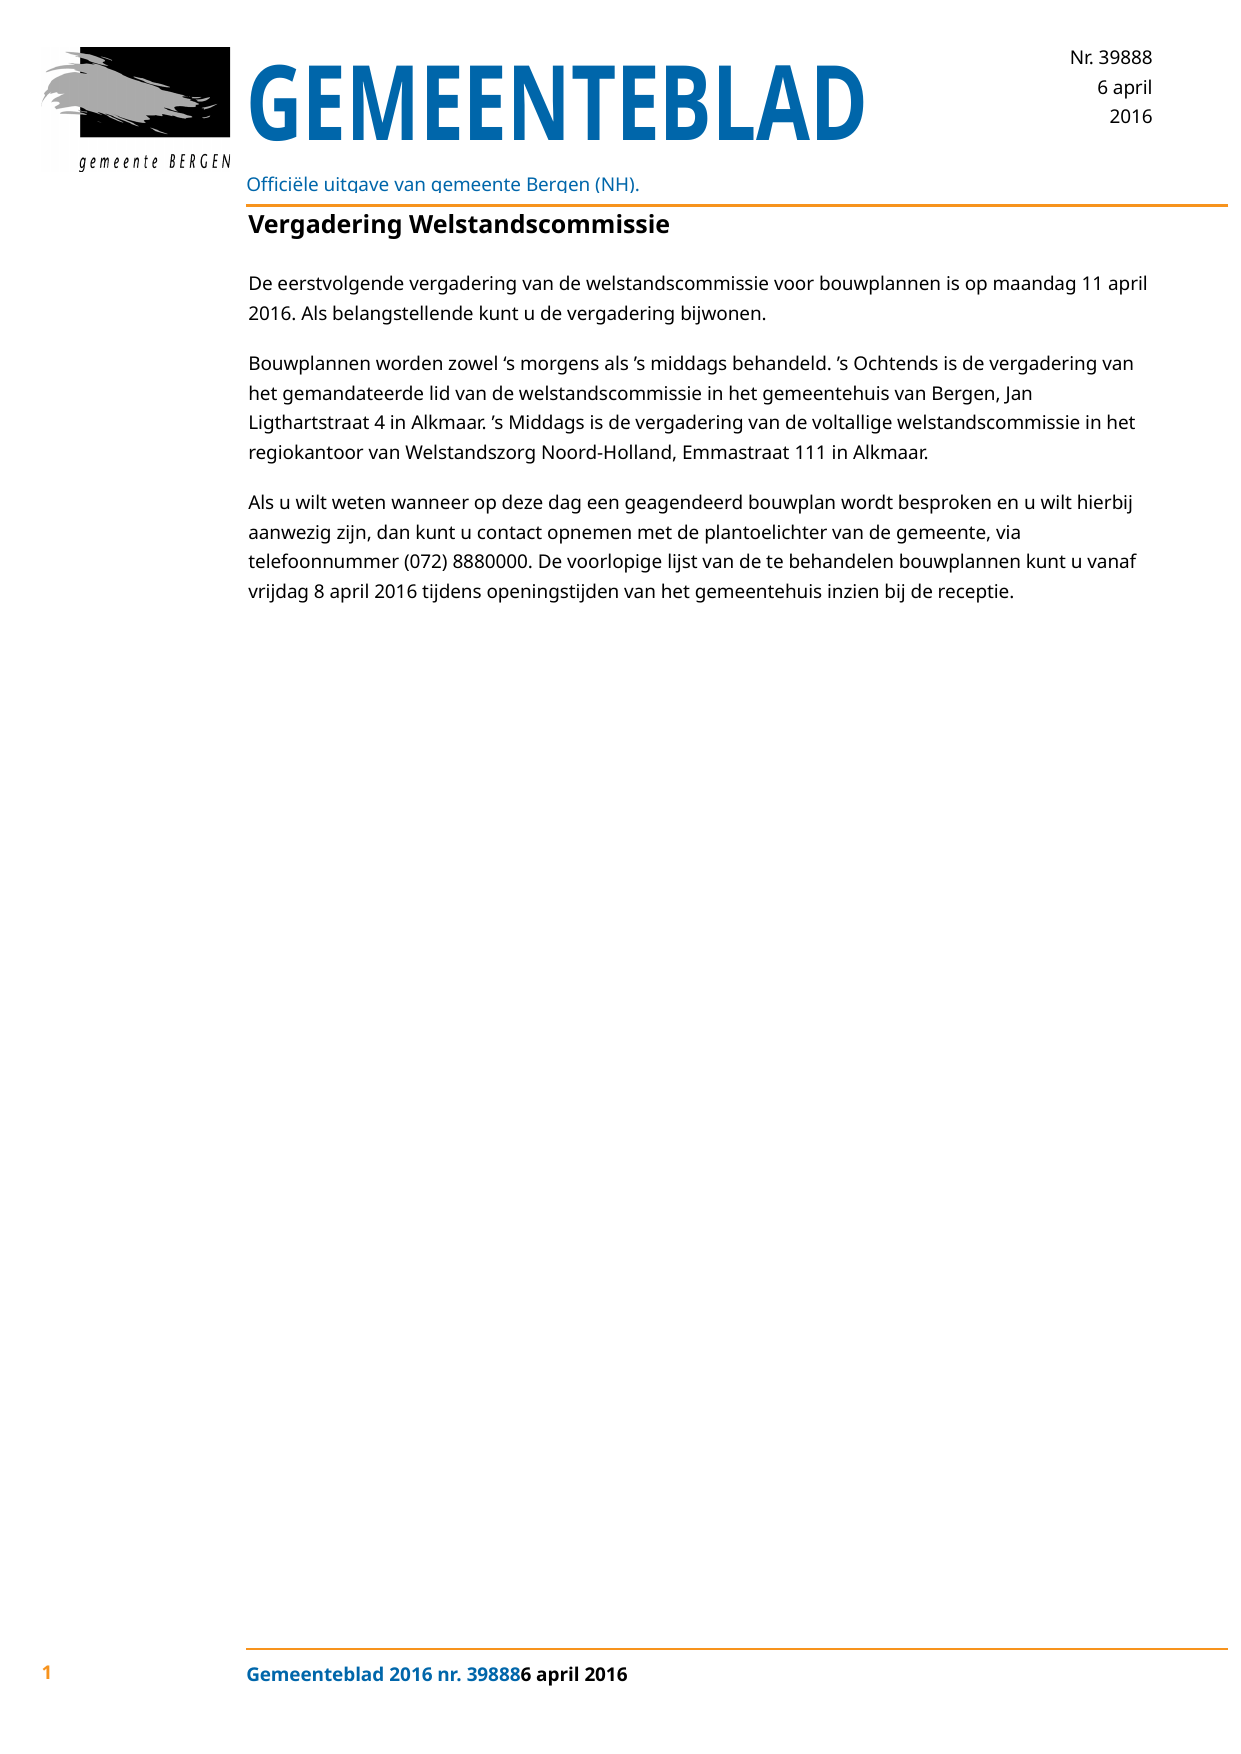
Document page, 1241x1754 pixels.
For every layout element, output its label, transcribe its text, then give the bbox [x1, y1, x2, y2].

text De eerstvolgende vergadering van de welstandscommissie voor bouwplannen is op maandag 11 april 2016. Als belangstellende kunt u de vergadering bijwonen. [248, 270, 1152, 326]
picture [41, 47, 231, 172]
text Als u wilt weten wanneer op deze dag een geagendeerd bouwplan wordt besproken en u wilt hierbij aanwezig zijn, dan kunt u contact opnemen met de plantoelichter van de gemeente, via telefoonnummer (072) 8880000. De voorlopige lijst van de te behandelen bouwplannen kunt u vanaf vrijdag 8 april 2016 tijdens openingstijden van het gemeentehuis inzien bij de receptie. [248, 489, 1152, 604]
text Vergadering Welstandscommissie [248, 207, 1152, 241]
text Bouwplannen worden zowel ‘s morgens als ’s middags behandeld. ’s Ochtends is de vergadering van het gemandateerde lid van de welstandscommissie in het gemeentehuis van Bergen, Jan Ligthartstraat 4 in Alkmaar. ’s Middags is de vergadering van de voltallige welstandscommissie in het regiokantoor van Welstandszorg Noord-Holland, Emmastraat 111 in Alkmaar. [248, 350, 1152, 465]
